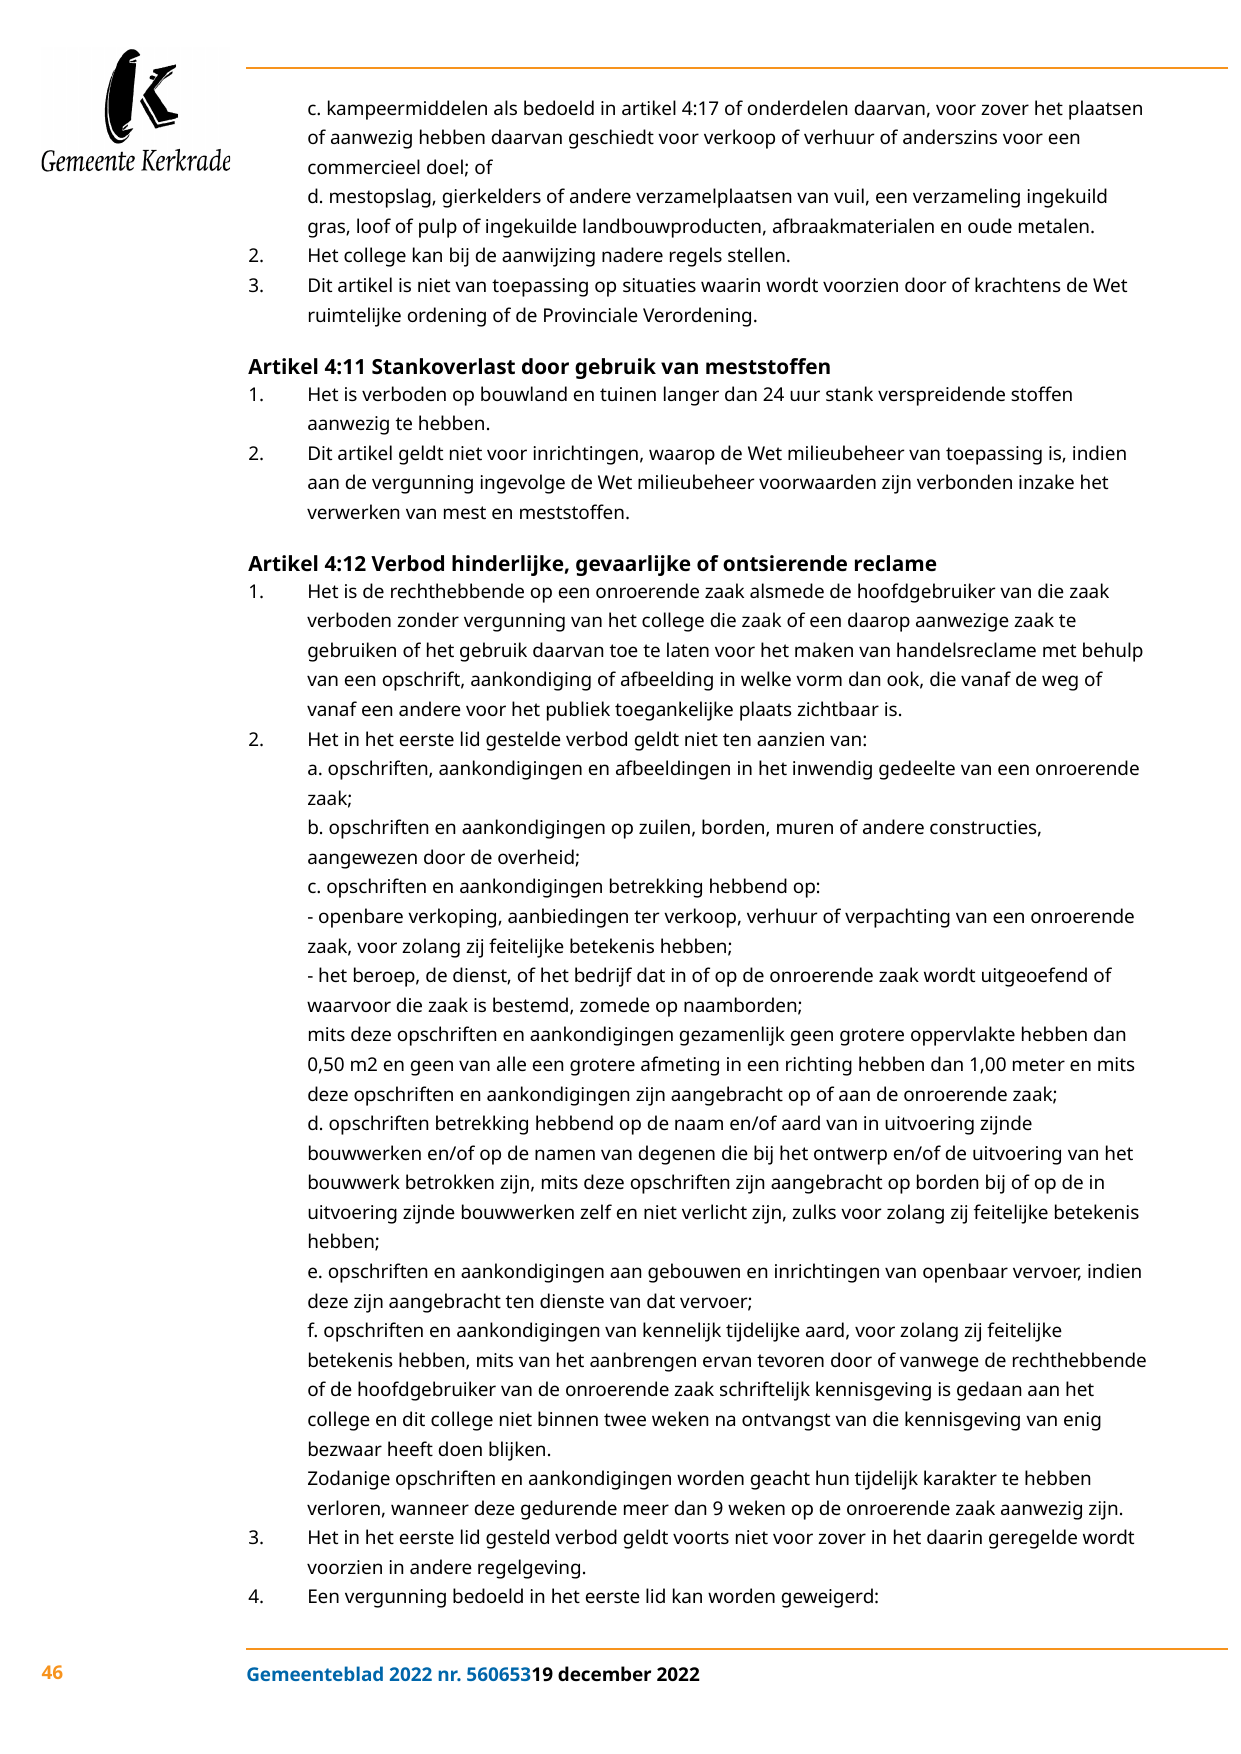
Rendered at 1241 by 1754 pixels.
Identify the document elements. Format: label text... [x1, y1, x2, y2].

list Dit artikel is niet van toepassing op situaties waarin wordt voorzien door of krachtens de Wet ruimtelijke ordening of de Provinciale Verordening. [248, 272, 1152, 328]
list b. opschriften en aankondigingen op zuilen, borden, muren of andere constructies, aangewezen door de overheid; [248, 814, 1152, 870]
list d. opschriften betrekking hebbend op de naam en/of aard van in uitvoering zijnde bouwwerken en/of op de namen van degenen die bij het ontwerp en/of de uitvoering van het bouwwerk betrokken zijn, mits deze opschriften zijn aangebracht op borden bij of op de in uitvoering zijnde bouwwerken zelf en niet verlicht zijn, zulks voor zolang zij feitelijke betekenis hebben; [248, 1110, 1152, 1254]
picture [41, 47, 231, 172]
list mits deze opschriften en aankondigingen gezamenlijk geen grotere oppervlakte hebben dan 0,50 m2 en geen van alle een grotere afmeting in een richting hebben dan 1,00 meter en mits deze opschriften en aankondigingen zijn aangebracht op of aan de onroerende zaak; [248, 1022, 1152, 1107]
list e. opschriften en aankondigingen aan gebouwen en inrichtingen van openbaar vervoer, indien deze zijn aangebracht ten dienste van dat vervoer; [248, 1258, 1152, 1314]
list a. opschriften, aankondigingen en afbeeldingen in het inwendig gedeelte van een onroerende zaak; [248, 755, 1152, 811]
list - het beroep, de dienst, of het bedrijf dat in of op de onroerende zaak wordt uitgeoefend of waarvoor die zaak is bestemd, zomede op naamborden; [248, 962, 1152, 1018]
list Een vergunning bedoeld in het eerste lid kan worden geweigerd: [248, 1584, 1152, 1609]
list c. kampeermiddelen als bedoeld in artikel 4:17 of onderdelen daarvan, voor zover het plaatsen of aanwezig hebben daarvan geschiedt voor verkoop of verhuur of anderszins voor een commercieel doel; of [248, 95, 1152, 180]
list Het in het eerste lid gestelde verbod geldt niet ten aanzien van: [248, 726, 1152, 752]
list - openbare verkoping, aanbiedingen ter verkoop, verhuur of verpachting van een onroerende zaak, voor zolang zij feitelijke betekenis hebben; [248, 903, 1152, 959]
list Het is verboden op bouwland en tuinen langer dan 24 uur stank verspreidende stoffen aanwezig te hebben. [248, 381, 1152, 436]
list Het in het eerste lid gesteld verbod geldt voorts niet voor zover in het daarin geregelde wordt voorzien in andere regelgeving. [248, 1524, 1152, 1580]
list c. opschriften en aankondigingen betrekking hebbend op: [248, 874, 1152, 899]
list Zodanige opschriften en aankondigingen worden geacht hun tijdelijk karakter te hebben verloren, wanneer deze gedurende meer dan 9 weken op de onroerende zaak aanwezig zijn. [248, 1465, 1152, 1521]
text Artikel 4:12 Verbod hinderlijke, gevaarlijke of ontsierende reclame [248, 549, 1152, 578]
list Het is de rechthebbende op een onroerende zaak alsmede de hoofdgebruiker van die zaak verboden zonder vergunning van het college die zaak of een daarop aanwezige zaak te gebruiken of het gebruik daarvan toe te laten voor het maken van handelsreclame met behulp van een opschrift, aankondiging of afbeelding in welke vorm dan ook, die vanaf de weg of vanaf een andere voor het publiek toegankelijke plaats zichtbaar is. [248, 578, 1152, 722]
list Het college kan bij de aanwijzing nadere regels stellen. [248, 243, 1152, 268]
list f. opschriften en aankondigingen van kennelijk tijdelijke aard, voor zolang zij feitelijke betekenis hebben, mits van het aanbrengen ervan tevoren door of vanwege de rechthebbende of de hoofdgebruiker van de onroerende zaak schriftelijk kennisgeving is gedaan aan het college en dit college niet binnen twee weken na ontvangst van die kennisgeving van enig bezwaar heeft doen blijken. [248, 1317, 1152, 1462]
list d. mestopslag, gierkelders of andere verzamelplaatsen van vuil, een verzameling ingekuild gras, loof of pulp of ingekuilde landbouwproducten, afbraakmaterialen en oude metalen. [248, 183, 1152, 239]
list Dit artikel geldt niet voor inrichtingen, waarop de Wet milieubeheer van toepassing is, indien aan de vergunning ingevolge de Wet milieubeheer voorwaarden zijn verbonden inzake het verwerken van mest en meststoffen. [248, 440, 1152, 525]
text Artikel 4:11 Stankoverlast door gebruik van meststoffen [248, 352, 1152, 381]
